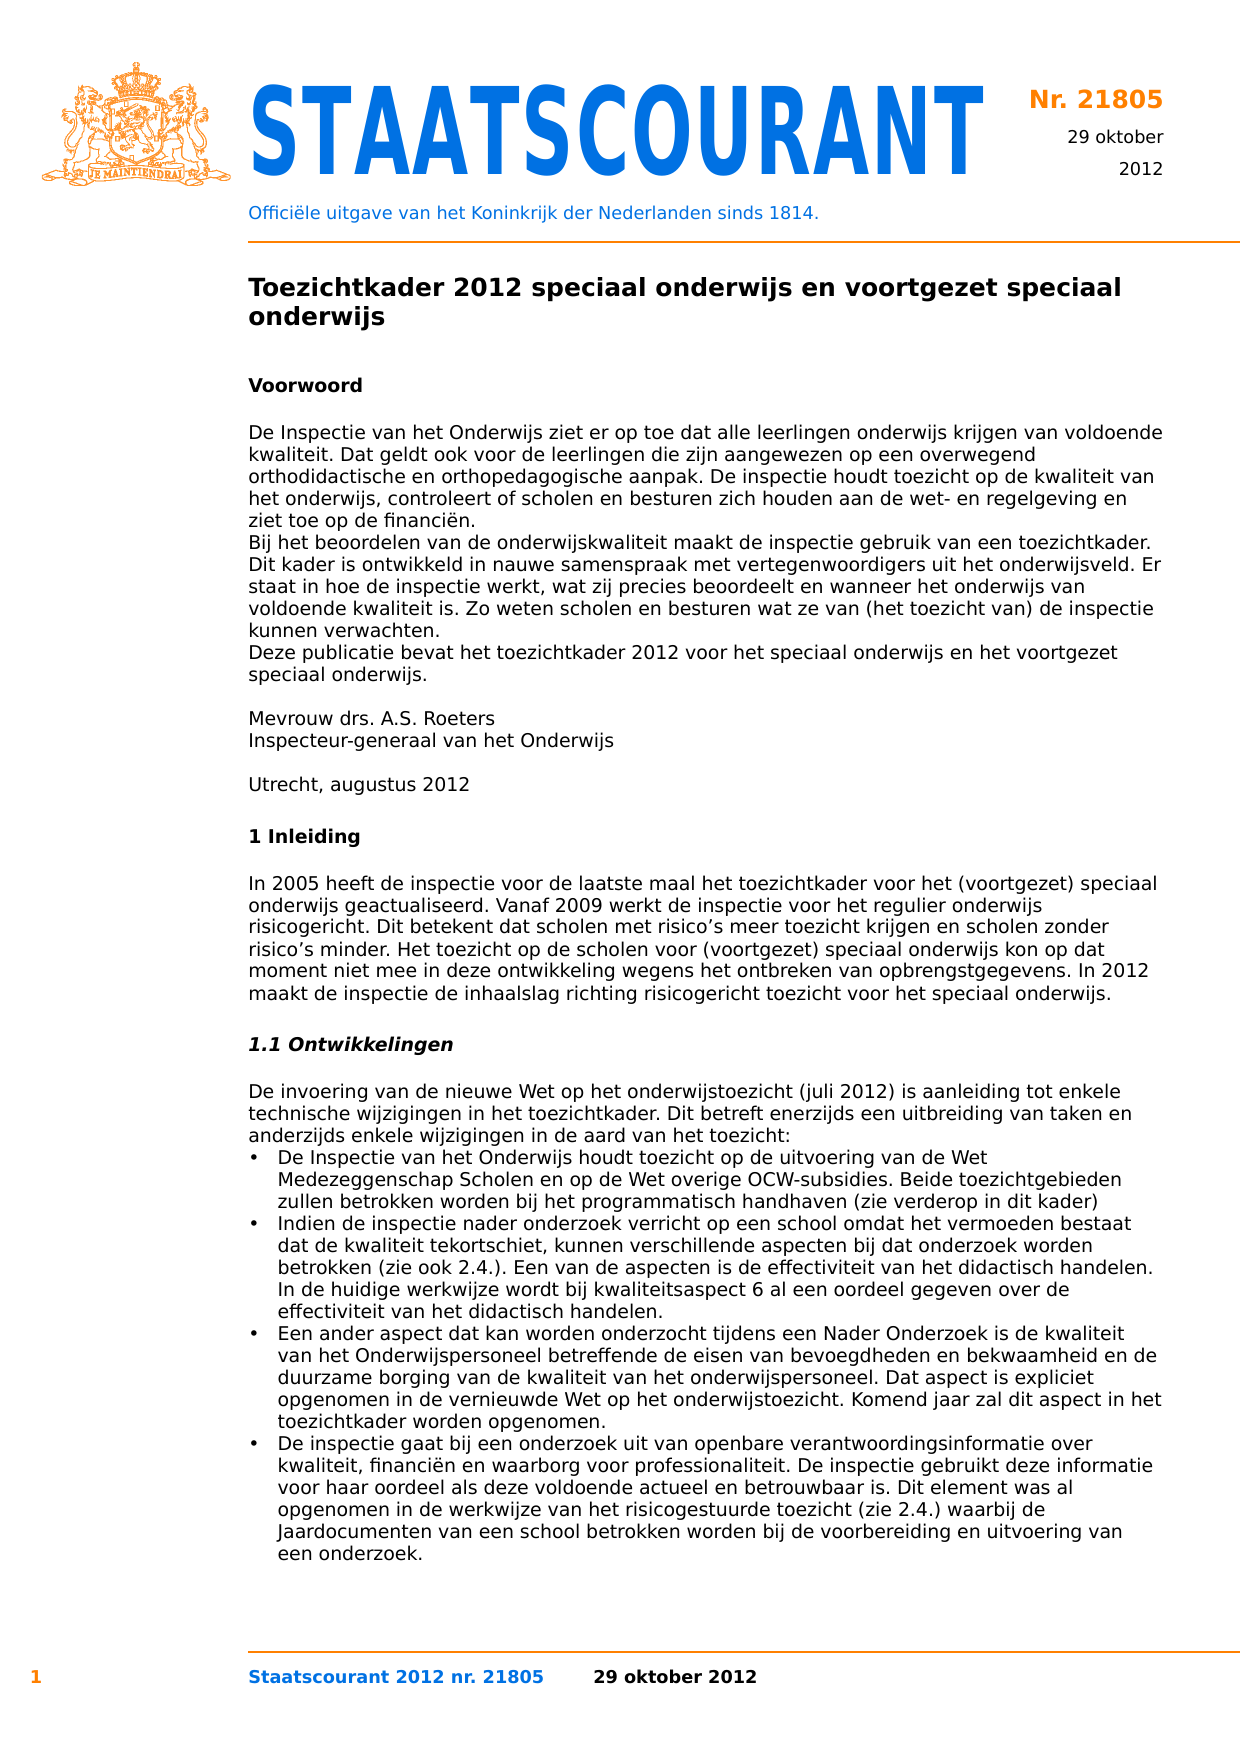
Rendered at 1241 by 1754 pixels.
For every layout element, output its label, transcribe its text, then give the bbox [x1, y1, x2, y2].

subtitle Toezichtkader 2012 speciaal onderwijs en voortgezet speciaal onderwijs [248, 273, 1163, 331]
table_cell Officiële uitgave van het Koninkrijk der Nederlanden sinds 1814. [248, 203, 1240, 241]
text • De inspectie gaat bij een onderzoek uit van openbare verantwoordingsinformatie over kwaliteit, financiën en waarborg voor professionaliteit. De inspectie gebruikt deze informatie voor haar oordeel als deze voldoende actueel en betrouwbaar is. Dit element was al opgenomen in de werkwijze van het risicogestuurde toezicht (zie 2.4.) waarbij de Jaardocumenten van een school betrokken worden bij de voorbereiding en uitvoering van een onderzoek. [248, 1433, 1163, 1565]
subtitle Voorwoord [248, 375, 1163, 397]
text Mevrouw drs. A.S. Roeters [248, 708, 1163, 730]
picture [41, 62, 231, 186]
text • Indien de inspectie nader onderzoek verricht op een school omdat het vermoeden bestaat dat de kwaliteit tekortschiet, kunnen verschillende aspecten bij dat onderzoek worden betrokken (zie ook 2.4.). Een van de aspecten is de effectiviteit van het didactisch handelen. In de huidige werkwijze wordt bij kwaliteitsaspect 6 al een oordeel gegeven over de effectiviteit van het didactisch handelen. [248, 1213, 1163, 1323]
text In 2005 heeft de inspectie voor de laatste maal het toezichtkader voor het (voortgezet) speciaal onderwijs geactualiseerd. Vanaf 2009 werkt de inspectie voor het regulier onderwijs risicogericht. Dit betekent dat scholen met risico’s meer toezicht krijgen en scholen zonder risico’s minder. Het toezicht op de scholen voor (voortgezet) speciaal onderwijs kon op dat moment niet mee in deze ontwikkeling wegens het ontbreken van opbrengstgegevens. In 2012 maakt de inspectie de inhaalslag richting risicogericht toezicht voor het speciaal onderwijs. [248, 872, 1163, 1004]
text Bij het beoordelen van de onderwijskwaliteit maakt de inspectie gebruik van een toezichtkader. Dit kader is ontwikkeld in nauwe samenspraak met vertegenwoordigers uit het onderwijsveld. Er staat in hoe de inspectie werkt, wat zij precies beoordeelt en wanneer het onderwijs van voldoende kwaliteit is. Zo weten scholen en besturen wat ze van (het toezicht van) de inspectie kunnen verwachten. [248, 532, 1163, 642]
subtitle 1.1 Ontwikkelingen [248, 1034, 1163, 1056]
subtitle 1 Inleiding [248, 826, 1163, 847]
text Utrecht, augustus 2012 [248, 773, 1163, 796]
text De invoering van de nieuwe Wet op het onderwijstoezicht (juli 2012) is aanleiding tot enkele technische wijzigingen in het toezichtkader. Dit betreft enerzijds een uitbreiding van taken en anderzijds enkele wijzigingen in de aard van het toezicht: [248, 1081, 1163, 1147]
text • Een ander aspect dat kan worden onderzocht tijdens een Nader Onderzoek is de kwaliteit van het Onderwijspersoneel betreffende de eisen van bevoegdheden en bekwaamheid en de duurzame borging van de kwaliteit van het onderwijspersoneel. Dat aspect is expliciet opgenomen in de vernieuwde Wet op het onderwijstoezicht. Komend jaar zal dit aspect in het toezichtkader worden opgenomen. [248, 1323, 1163, 1433]
text De Inspectie van het Onderwijs ziet er op toe dat alle leerlingen onderwijs krijgen van voldoende kwaliteit. Dat geldt ook voor de leerlingen die zijn aangewezen op een overwegend orthodidactische en orthopedagogische aanpak. De inspectie houdt toezicht op de kwaliteit van het onderwijs, controleert of scholen en besturen zich houden aan de wet- en regelgeving en ziet toe op de financiën. [248, 422, 1163, 532]
text • De Inspectie van het Onderwijs houdt toezicht op de uitvoering van de Wet Medezeggenschap Scholen en op de Wet overige OCW-subsidies. Beide toezichtgebieden zullen betrokken worden bij het programmatisch handhaven (zie verderop in dit kader) [248, 1147, 1163, 1213]
table_header Nr. 21805 [998, 62, 1240, 121]
table_header [25, 62, 248, 241]
text Deze publicatie bevat het toezichtkader 2012 voor het speciaal onderwijs en het voortgezet speciaal onderwijs. [248, 642, 1163, 686]
table_cell 29 oktober [998, 121, 1240, 153]
table_cell 2012 [998, 153, 1240, 203]
text Inspecteur-generaal van het Onderwijs [248, 730, 1163, 752]
table_header STAATSCOURANT [248, 62, 998, 203]
